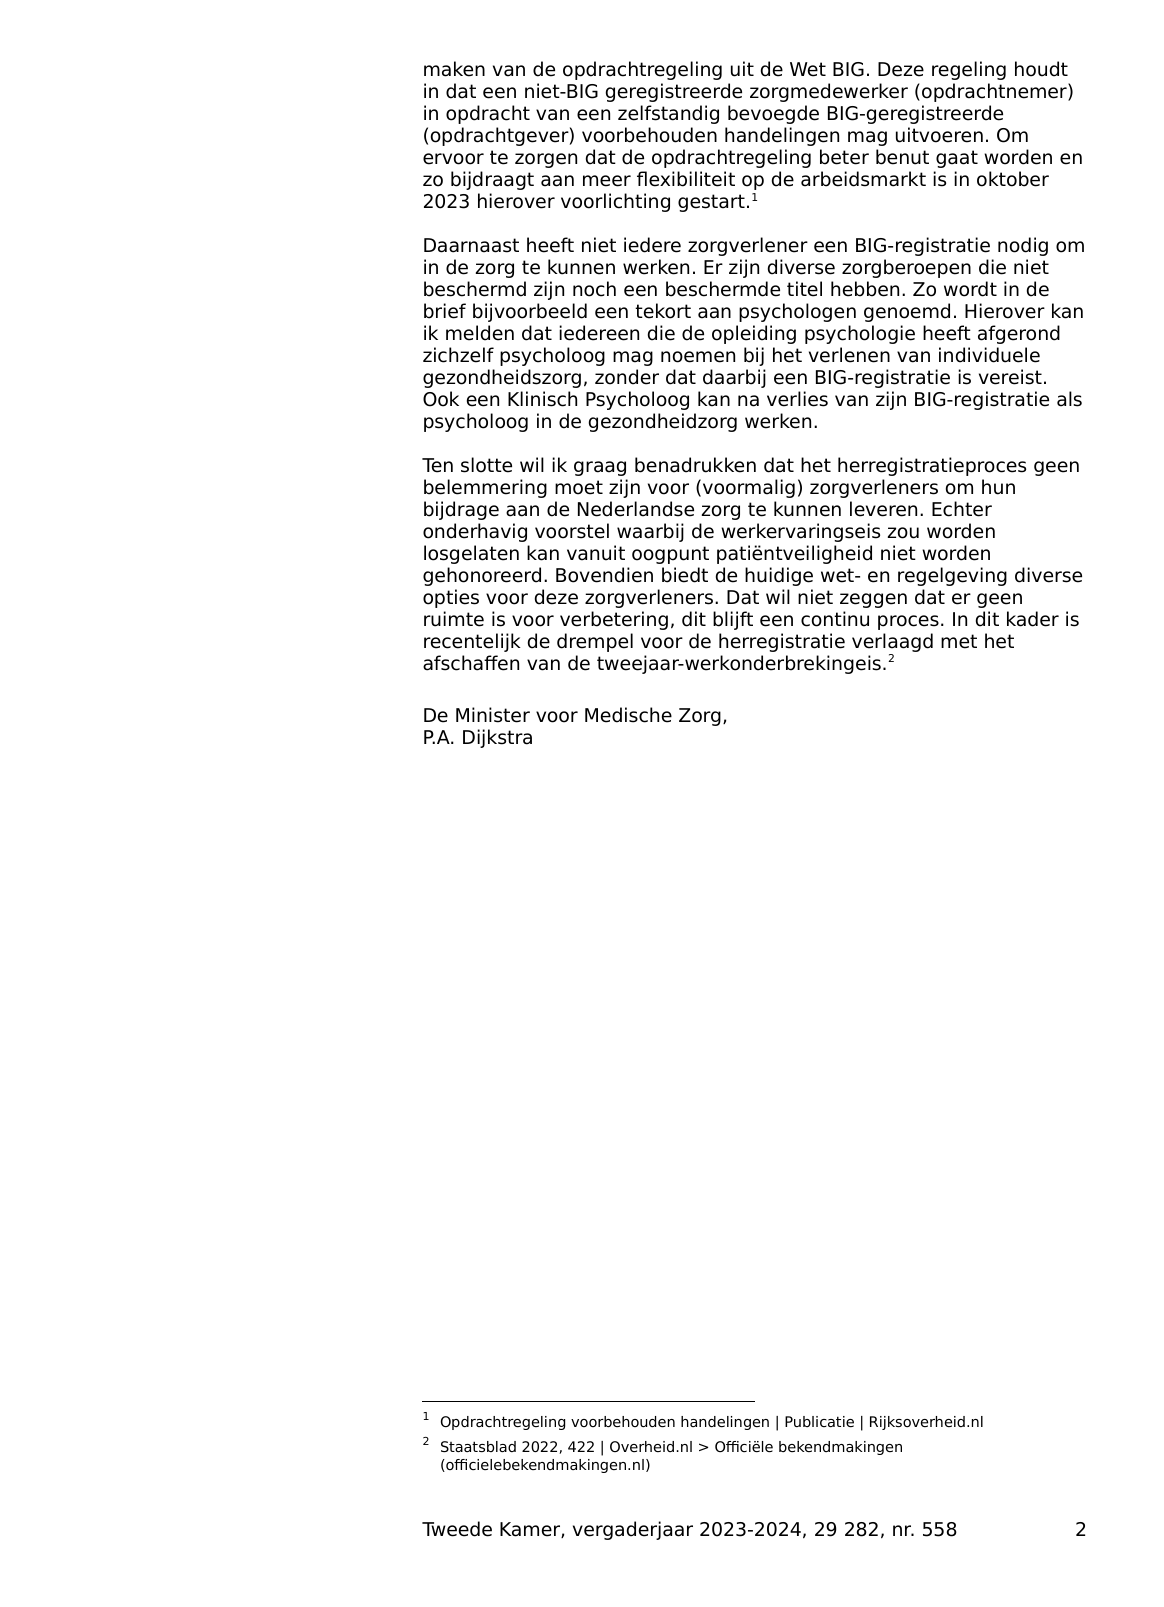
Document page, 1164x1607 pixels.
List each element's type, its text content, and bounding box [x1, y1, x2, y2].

text Staatsblad 2022, 422 | Overheid.nl > Officiële bekendmakingen (officielebekendmakingen.nl) [422, 1435, 1087, 1474]
text De Minister voor Medische Zorg, P.A. Dijkstra [422, 705, 1087, 749]
text maken van de opdrachtregeling uit de Wet BIG. Deze regeling houdt in dat een niet-BIG geregistreerde zorgmedewerker (opdrachtnemer) in opdracht van een zelfstandig bevoegde BIG-geregistreerde (opdrachtgever) voorbehouden handelingen mag uitvoeren. Om ervoor te zorgen dat de opdrachtregeling beter benut gaat worden en zo bijdraagt aan meer flexibiliteit op de arbeidsmarkt is in oktober 2023 hierover voorlichting gestart. [422, 59, 1087, 213]
text Opdrachtregeling voorbehouden handelingen | Publicatie | Rijksoverheid.nl [422, 1410, 1087, 1432]
text Daarnaast heeft niet iedere zorgverlener een BIG-registratie nodig om in de zorg te kunnen werken. Er zijn diverse zorgberoepen die niet beschermd zijn noch een beschermde titel hebben. Zo wordt in de brief bijvoorbeeld een tekort aan psychologen genoemd. Hierover kan ik melden dat iedereen die de opleiding psychologie heeft afgerond zichzelf psycholoog mag noemen bij het verlenen van individuele gezondheidszorg, zonder dat daarbij een BIG-registratie is vereist. Ook een Klinisch Psycholoog kan na verlies van zijn BIG-registratie als psycholoog in de gezondheidzorg werken. [422, 235, 1087, 433]
text Ten slotte wil ik graag benadrukken dat het herregistratieproces geen belemmering moet zijn voor (voormalig) zorgverleners om hun bijdrage aan de Nederlandse zorg te kunnen leveren. Echter onderhavig voorstel waarbij de werkervaringseis zou worden losgelaten kan vanuit oogpunt patiëntveiligheid niet worden gehonoreerd. Bovendien biedt de huidige wet- en regelgeving diverse opties voor deze zorgverleners. Dat wil niet zeggen dat er geen ruimte is voor verbetering, dit blijft een continu proces. In dit kader is recentelijk de drempel voor de herregistratie verlaagd met het afschaffen van de tweejaar-werkonderbrekingeis. [422, 455, 1087, 675]
